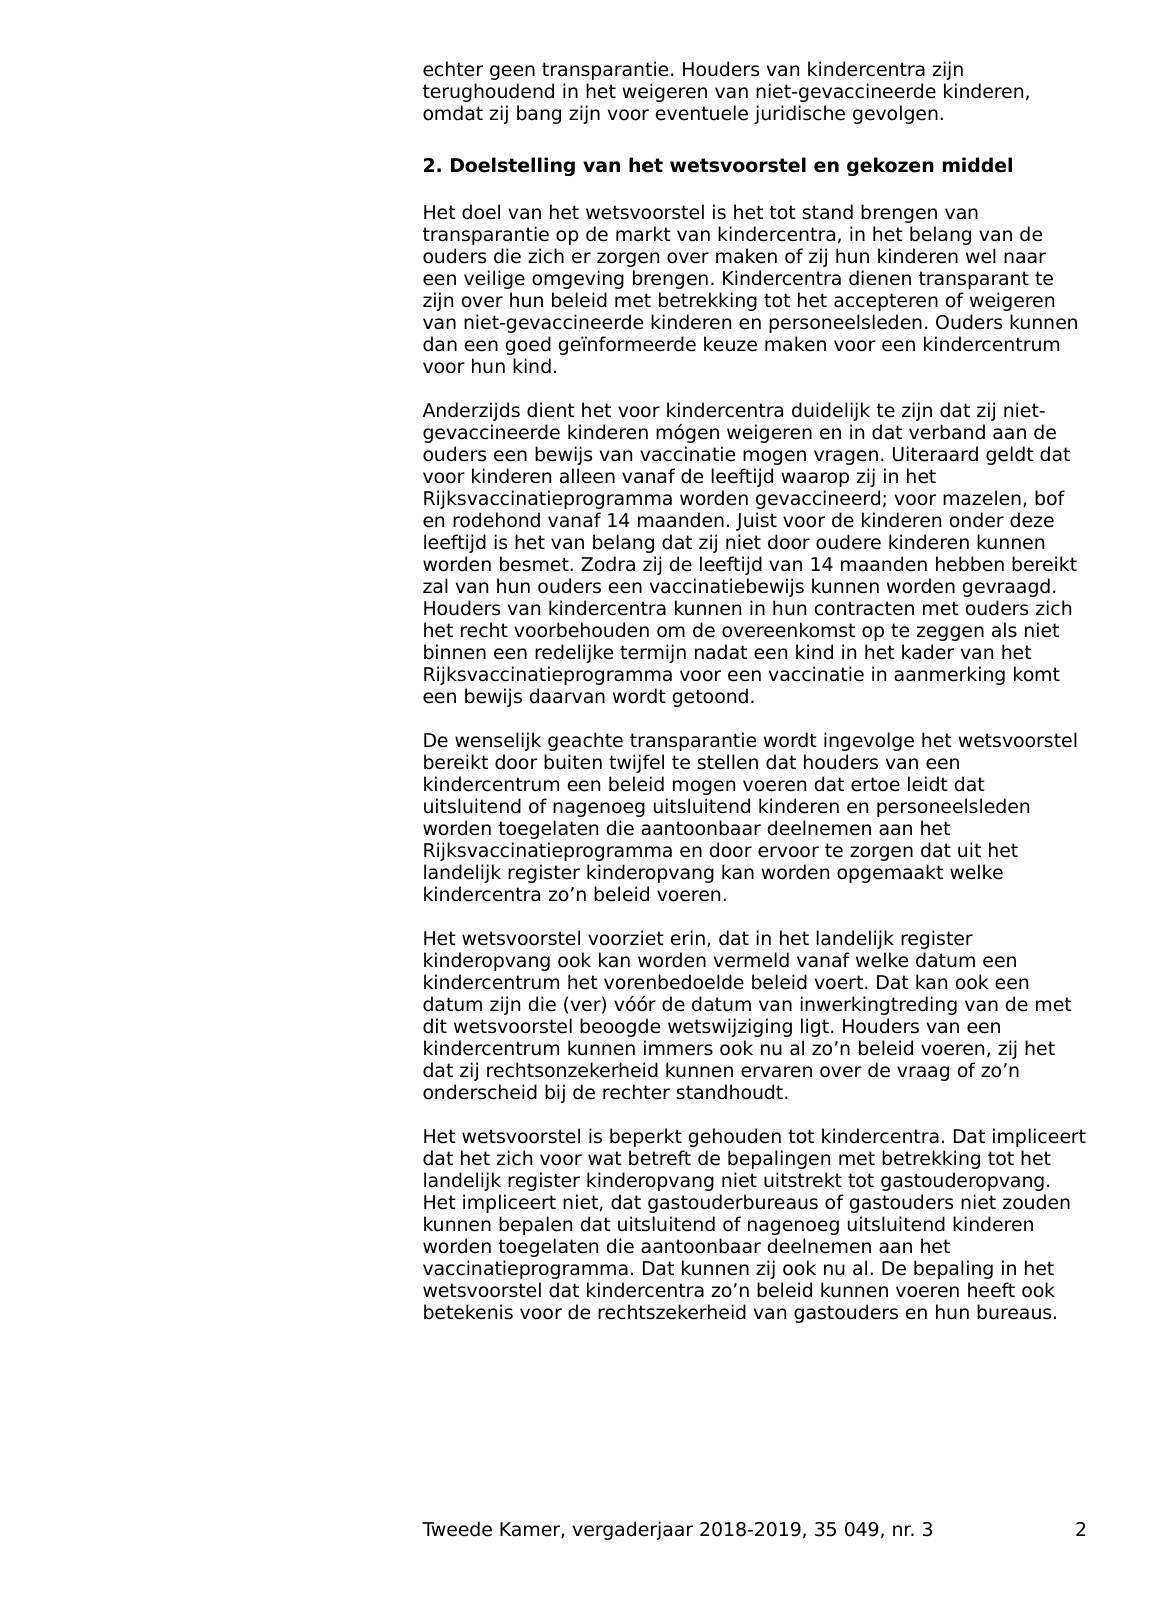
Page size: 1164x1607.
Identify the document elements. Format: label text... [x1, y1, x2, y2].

text Anderzijds dient het voor kindercentra duidelijk te zijn dat zij niet-gevaccineerde kinderen mógen weigeren en in dat verband aan de ouders een bewijs van vaccinatie mogen vragen. Uiteraard geldt dat voor kinderen alleen vanaf de leeftijd waarop zij in het Rijksvaccinatieprogramma worden gevaccineerd; voor mazelen, bof en rodehond vanaf 14 maanden. Juist voor de kinderen onder deze leeftijd is het van belang dat zij niet door oudere kinderen kunnen worden besmet. Zodra zij de leeftijd van 14 maanden hebben bereikt zal van hun ouders een vaccinatiebewijs kunnen worden gevraagd. Houders van kindercentra kunnen in hun contracten met ouders zich het recht voorbehouden om de overeenkomst op te zeggen als niet binnen een redelijke termijn nadat een kind in het kader van het Rijksvaccinatieprogramma voor een vaccinatie in aanmerking komt een bewijs daarvan wordt getoond. [422, 400, 1087, 708]
text Het wetsvoorstel voorziet erin, dat in het landelijk register kinderopvang ook kan worden vermeld vanaf welke datum een kindercentrum het vorenbedoelde beleid voert. Dat kan ook een datum zijn die (ver) vóór de datum van inwerkingtreding van de met dit wetsvoorstel beoogde wetswijziging ligt. Houders van een kindercentrum kunnen immers ook nu al zo’n beleid voeren, zij het dat zij rechtsonzekerheid kunnen ervaren over de vraag of zo’n onderscheid bij de rechter standhoudt. [422, 928, 1087, 1104]
text De wenselijk geachte transparantie wordt ingevolge het wetsvoorstel bereikt door buiten twijfel te stellen dat houders van een kindercentrum een beleid mogen voeren dat ertoe leidt dat uitsluitend of nagenoeg uitsluitend kinderen en personeelsleden worden toegelaten die aantoonbaar deelnemen aan het Rijksvaccinatieprogramma en door ervoor te zorgen dat uit het landelijk register kinderopvang kan worden opgemaakt welke kindercentra zo’n beleid voeren. [422, 730, 1087, 906]
text Het doel van het wetsvoorstel is het tot stand brengen van transparantie op de markt van kindercentra, in het belang van de ouders die zich er zorgen over maken of zij hun kinderen wel naar een veilige omgeving brengen. Kindercentra dienen transparant te zijn over hun beleid met betrekking tot het accepteren of weigeren van niet-gevaccineerde kinderen en personeelsleden. Ouders kunnen dan een goed geïnformeerde keuze maken voor een kindercentrum voor hun kind. [422, 202, 1087, 378]
text Het wetsvoorstel is beperkt gehouden tot kindercentra. Dat impliceert dat het zich voor wat betreft de bepalingen met betrekking tot het landelijk register kinderopvang niet uitstrekt tot gastouderopvang. Het impliceert niet, dat gastouderbureaus of gastouders niet zouden kunnen bepalen dat uitsluitend of nagenoeg uitsluitend kinderen worden toegelaten die aantoonbaar deelnemen aan het vaccinatieprogramma. Dat kunnen zij ook nu al. De bepaling in het wetsvoorstel dat kindercentra zo’n beleid kunnen voeren heeft ook betekenis voor de rechtszekerheid van gastouders en hun bureaus. [422, 1126, 1087, 1324]
text echter geen transparantie. Houders van kindercentra zijn terughoudend in het weigeren van niet-gevaccineerde kinderen, omdat zij bang zijn voor eventuele juridische gevolgen. [422, 59, 1087, 125]
subtitle 2. Doelstelling van het wetsvoorstel en gekozen middel [422, 155, 1087, 177]
